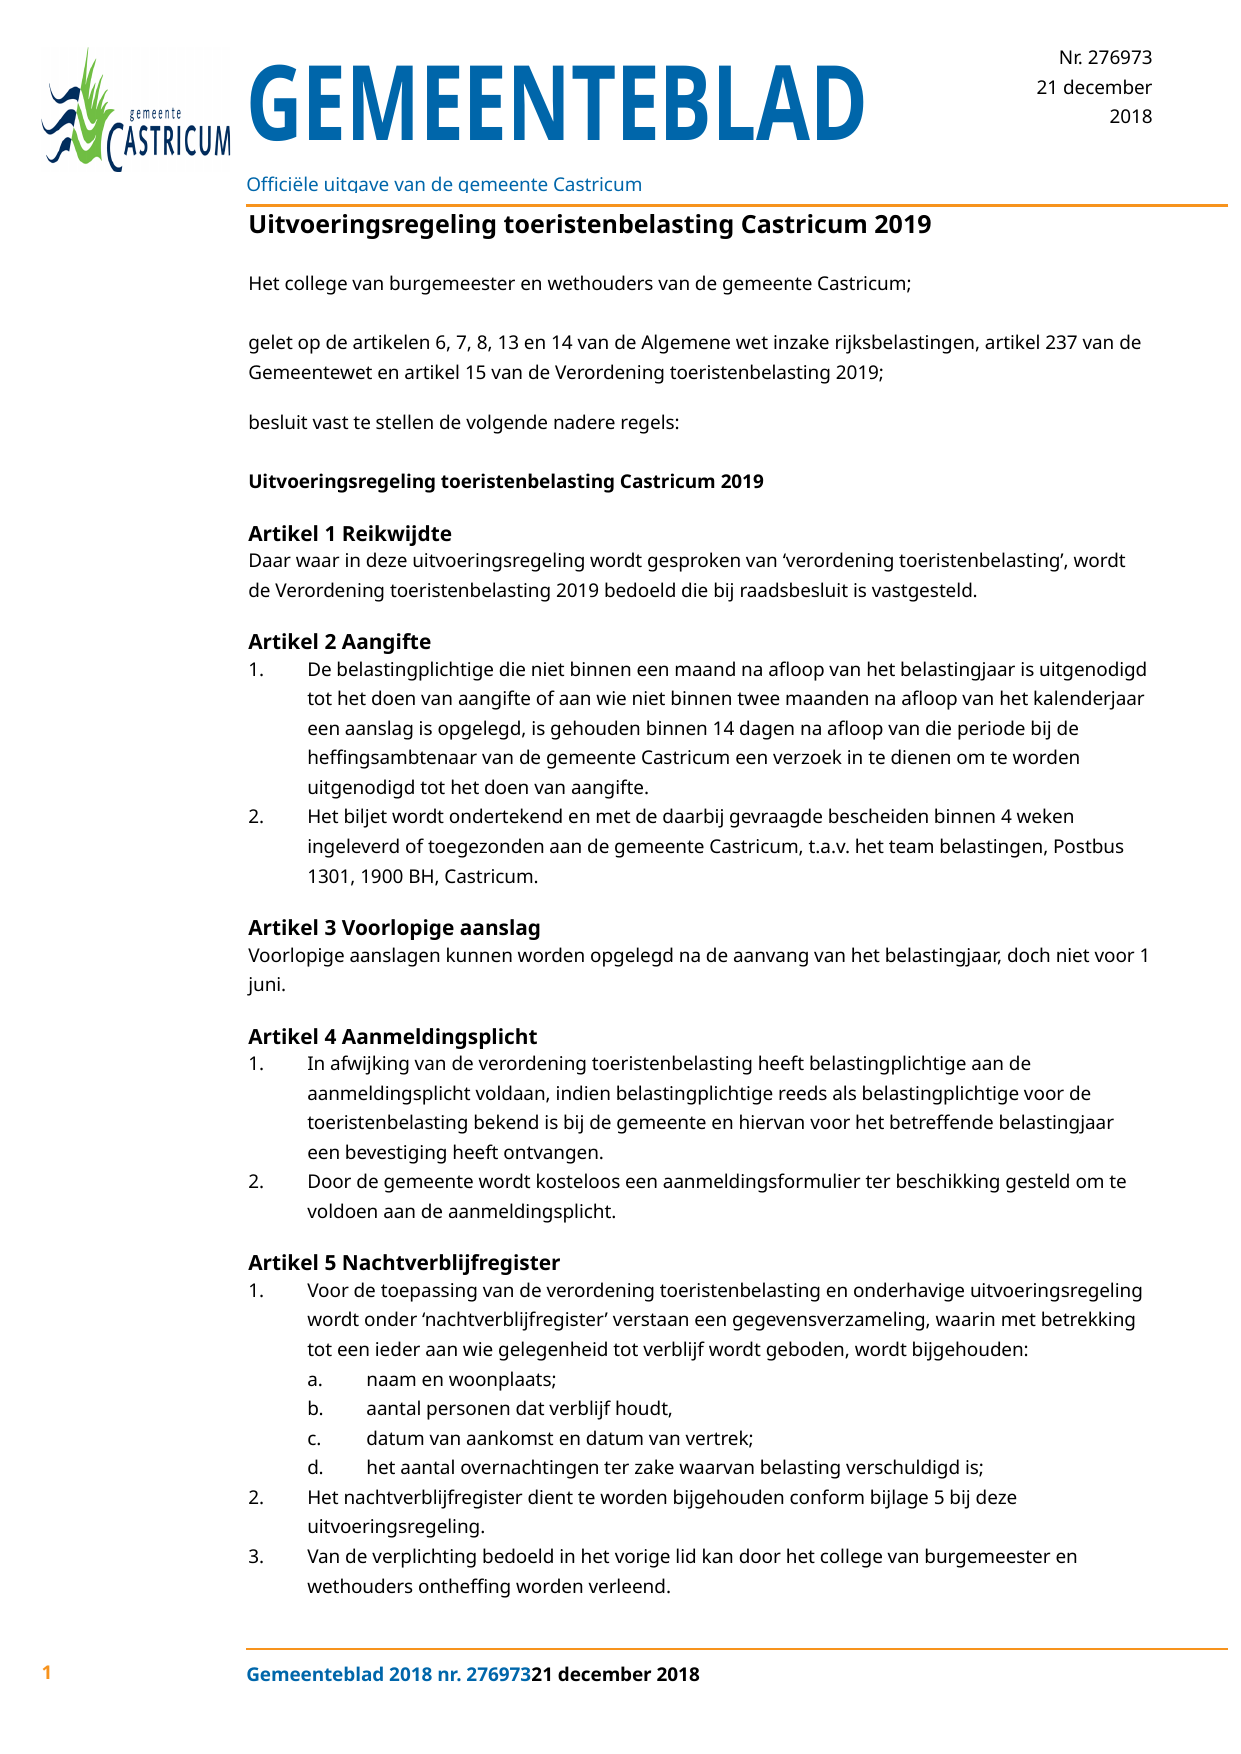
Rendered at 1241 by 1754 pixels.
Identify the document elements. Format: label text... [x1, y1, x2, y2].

text besluit vast te stellen de volgende nadere regels: [248, 409, 1152, 435]
list Voor de toepassing van de verordening toeristenbelasting en onderhavige uitvoeringsregeling wordt onder ‘nachtverblijfregister’ verstaan een gegevensverzameling, waarin met betrekking tot een ieder aan wie gelegenheid tot verblijf wordt geboden, wordt bijgehouden: [248, 1277, 1152, 1362]
list De belastingplichtige die niet binnen een maand na afloop van het belastingjaar is uitgenodigd tot het doen van aangifte of aan wie niet binnen twee maanden na afloop van het kalenderjaar een aanslag is opgelegd, is gehouden binnen 14 dagen na afloop van die periode bij de heffingsambtenaar van de gemeente Castricum een verzoek in te dienen om te worden uitgenodigd tot het doen van aangifte. [248, 656, 1152, 800]
text Artikel 5 Nachtverblijfregister [248, 1248, 1152, 1277]
text Artikel 1 Reikwijdte [248, 519, 1152, 547]
list het aantal overnachtingen ter zake waarvan belasting verschuldigd is; [307, 1454, 1152, 1480]
list naam en woonplaats; [307, 1366, 1152, 1391]
text Uitvoeringsregeling toeristenbelasting Castricum 2019 [248, 468, 1152, 494]
text Artikel 2 Aangifte [248, 627, 1152, 656]
text Uitvoeringsregeling toeristenbelasting Castricum 2019 [248, 207, 1152, 241]
list In afwijking van de verordening toeristenbelasting heeft belastingplichtige aan de aanmeldingsplicht voldaan, indien belastingplichtige reeds als belastingplichtige voor de toeristenbelasting bekend is bij de gemeente en hiervan voor het betreffende belastingjaar een bevestiging heeft ontvangen. [248, 1050, 1152, 1165]
list aantal personen dat verblijf houdt, [307, 1395, 1152, 1421]
text gelet op de artikelen 6, 7, 8, 13 en 14 van de Algemene wet inzake rijksbelastingen, artikel 237 van de Gemeentewet en artikel 15 van de Verordening toeristenbelasting 2019; [248, 329, 1152, 385]
text Artikel 4 Aanmeldingsplicht [248, 1022, 1152, 1050]
list datum van aankomst en datum van vertrek; [307, 1425, 1152, 1451]
text Het college van burgemeester en wethouders van de gemeente Castricum; [248, 270, 1152, 296]
list Het nachtverblijfregister dient te worden bijgehouden conform bijlage 5 bij deze uitvoeringsregeling. [248, 1484, 1152, 1539]
list Het biljet wordt ondertekend en met de daarbij gevraagde bescheiden binnen 4 weken ingeleverd of toegezonden aan de gemeente Castricum, t.a.v. het team belastingen, Postbus 1301, 1900 BH, Castricum. [248, 804, 1152, 889]
list Van de verplichting bedoeld in het vorige lid kan door het college van burgemeester en wethouders ontheffing worden verleend. [248, 1543, 1152, 1598]
text Artikel 3 Voorlopige aanslag [248, 913, 1152, 942]
picture [41, 47, 231, 172]
text Voorlopige aanslagen kunnen worden opgelegd na de aanvang van het belastingjaar, doch niet voor 1 juni. [248, 942, 1152, 997]
text Daar waar in deze uitvoeringsregeling wordt gesproken van ‘verordening toeristenbelasting’, wordt de Verordening toeristenbelasting 2019 bedoeld die bij raadsbesluit is vastgesteld. [248, 547, 1152, 603]
list Door de gemeente wordt kosteloos een aanmeldingsformulier ter beschikking gesteld om te voldoen aan de aanmeldingsplicht. [248, 1168, 1152, 1224]
